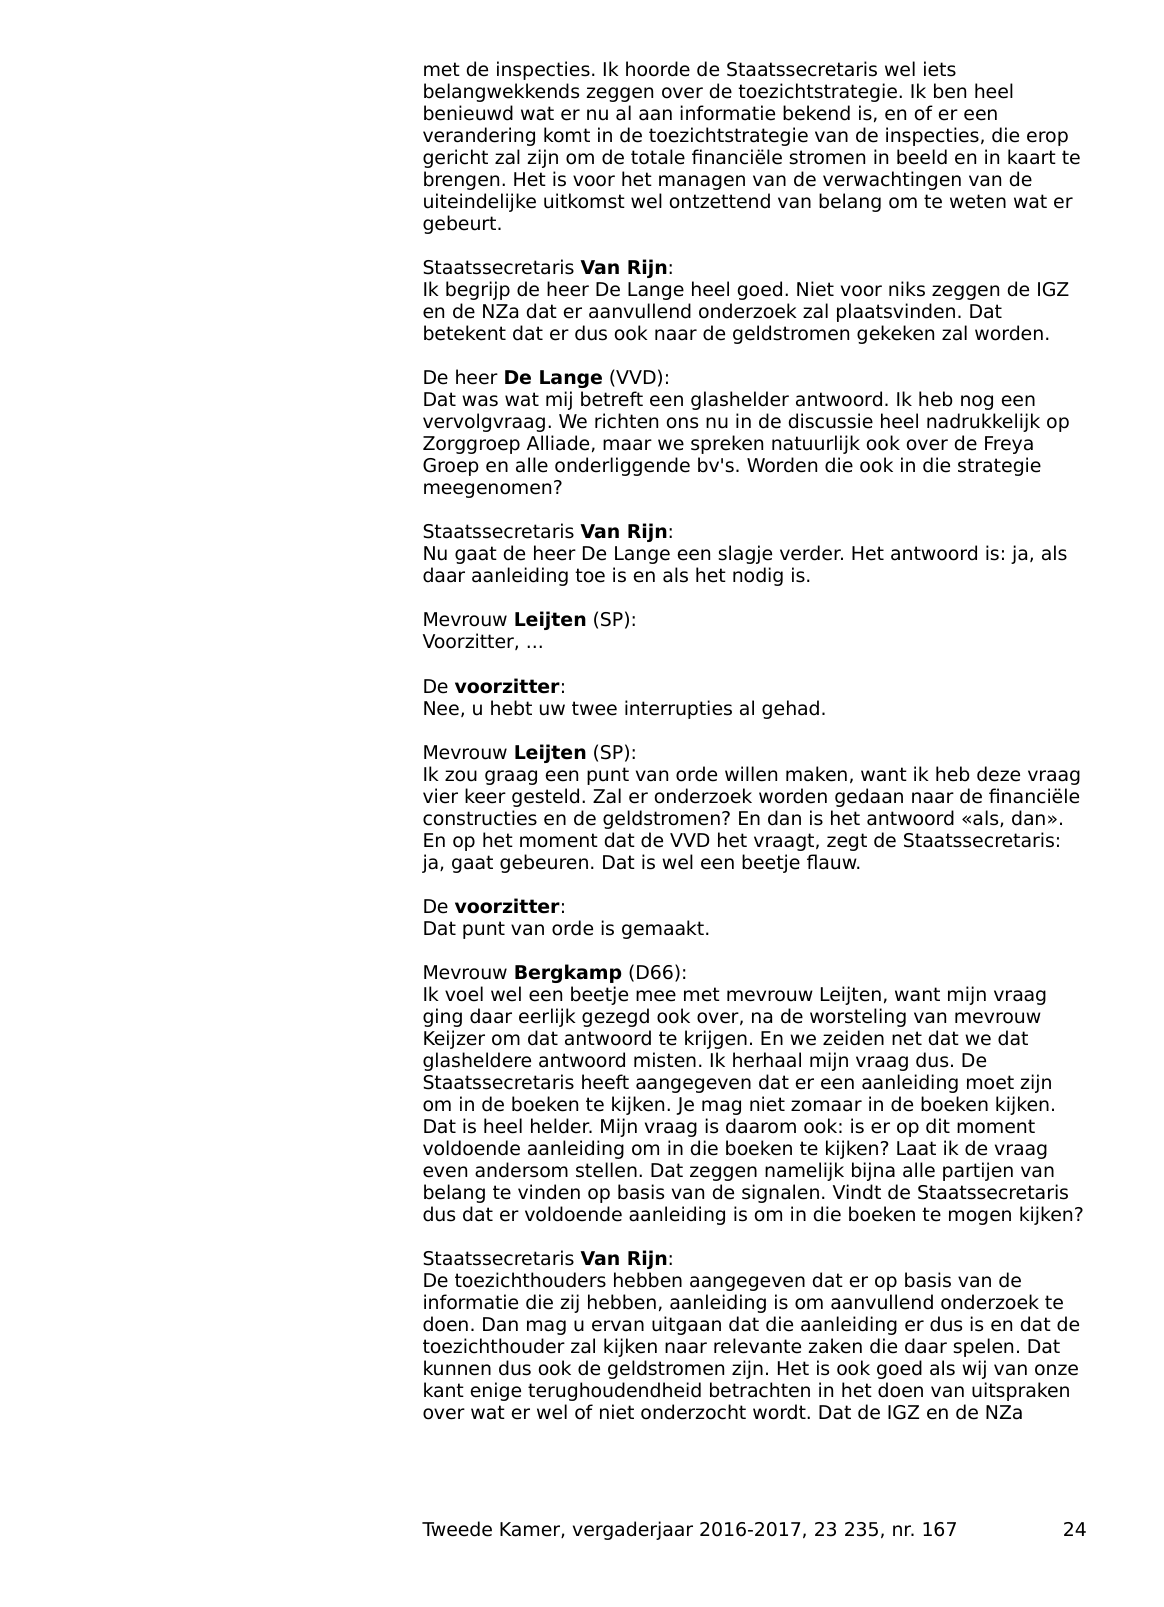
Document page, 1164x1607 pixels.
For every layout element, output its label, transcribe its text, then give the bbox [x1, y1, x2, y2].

text Voorzitter, ... [422, 631, 1087, 653]
text Dat punt van orde is gemaakt. [422, 918, 1087, 940]
text Staatssecretaris Van Rijn: [422, 257, 1087, 279]
text De toezichthouders hebben aangegeven dat er op basis van de informatie die zij hebben, aanleiding is om aanvullend onderzoek te doen. Dan mag u ervan uitgaan dat die aanleiding er dus is en dat de toezichthouder zal kijken naar relevante zaken die daar spelen. Dat kunnen dus ook de geldstromen zijn. Het is ook goed als wij van onze kant enige terughoudendheid betrachten in het doen van uitspraken over wat er wel of niet onderzocht wordt. Dat de IGZ en de NZa [422, 1270, 1087, 1424]
text De voorzitter: [422, 896, 1087, 918]
text Nu gaat de heer De Lange een slagje verder. Het antwoord is: ja, als daar aanleiding toe is en als het nodig is. [422, 543, 1087, 587]
text Staatssecretaris Van Rijn: [422, 1248, 1087, 1270]
text Ik begrijp de heer De Lange heel goed. Niet voor niks zeggen de IGZ en de NZa dat er aanvullend onderzoek zal plaatsvinden. Dat betekent dat er dus ook naar de geldstromen gekeken zal worden. [422, 279, 1087, 345]
text Mevrouw Leijten (SP): [422, 609, 1087, 631]
text De voorzitter: [422, 676, 1087, 697]
text De heer De Lange (VVD): [422, 367, 1087, 389]
text Dat was wat mij betreft een glashelder antwoord. Ik heb nog een vervolgvraag. We richten ons nu in de discussie heel nadrukkelijk op Zorggroep Alliade, maar we spreken natuurlijk ook over de Freya Groep en alle onderliggende bv's. Worden die ook in die strategie meegenomen? [422, 389, 1087, 499]
text Ik voel wel een beetje mee met mevrouw Leijten, want mijn vraag ging daar eerlijk gezegd ook over, na de worsteling van mevrouw Keijzer om dat antwoord te krijgen. En we zeiden net dat we dat glasheldere antwoord misten. Ik herhaal mijn vraag dus. De Staatssecretaris heeft aangegeven dat er een aanleiding moet zijn om in de boeken te kijken. Je mag niet zomaar in de boeken kijken. Dat is heel helder. Mijn vraag is daarom ook: is er op dit moment voldoende aanleiding om in die boeken te kijken? Laat ik de vraag even andersom stellen. Dat zeggen namelijk bijna alle partijen van belang te vinden op basis van de signalen. Vindt de Staatssecretaris dus dat er voldoende aanleiding is om in die boeken te mogen kijken? [422, 984, 1087, 1226]
text Nee, u hebt uw twee interrupties al gehad. [422, 697, 1087, 719]
text Staatssecretaris Van Rijn: [422, 521, 1087, 543]
text Mevrouw Leijten (SP): [422, 742, 1087, 764]
text Ik zou graag een punt van orde willen maken, want ik heb deze vraag vier keer gesteld. Zal er onderzoek worden gedaan naar de financiële constructies en de geldstromen? En dan is het antwoord «als, dan». En op het moment dat de VVD het vraagt, zegt de Staatssecretaris: ja, gaat gebeuren. Dat is wel een beetje flauw. [422, 764, 1087, 873]
text Mevrouw Bergkamp (D66): [422, 962, 1087, 984]
text met de inspecties. Ik hoorde de Staatssecretaris wel iets belangwekkends zeggen over de toezichtstrategie. Ik ben heel benieuwd wat er nu al aan informatie bekend is, en of er een verandering komt in de toezichtstrategie van de inspecties, die erop gericht zal zijn om de totale financiële stromen in beeld en in kaart te brengen. Het is voor het managen van de verwachtingen van de uiteindelijke uitkomst wel ontzettend van belang om te weten wat er gebeurt. [422, 59, 1087, 235]
